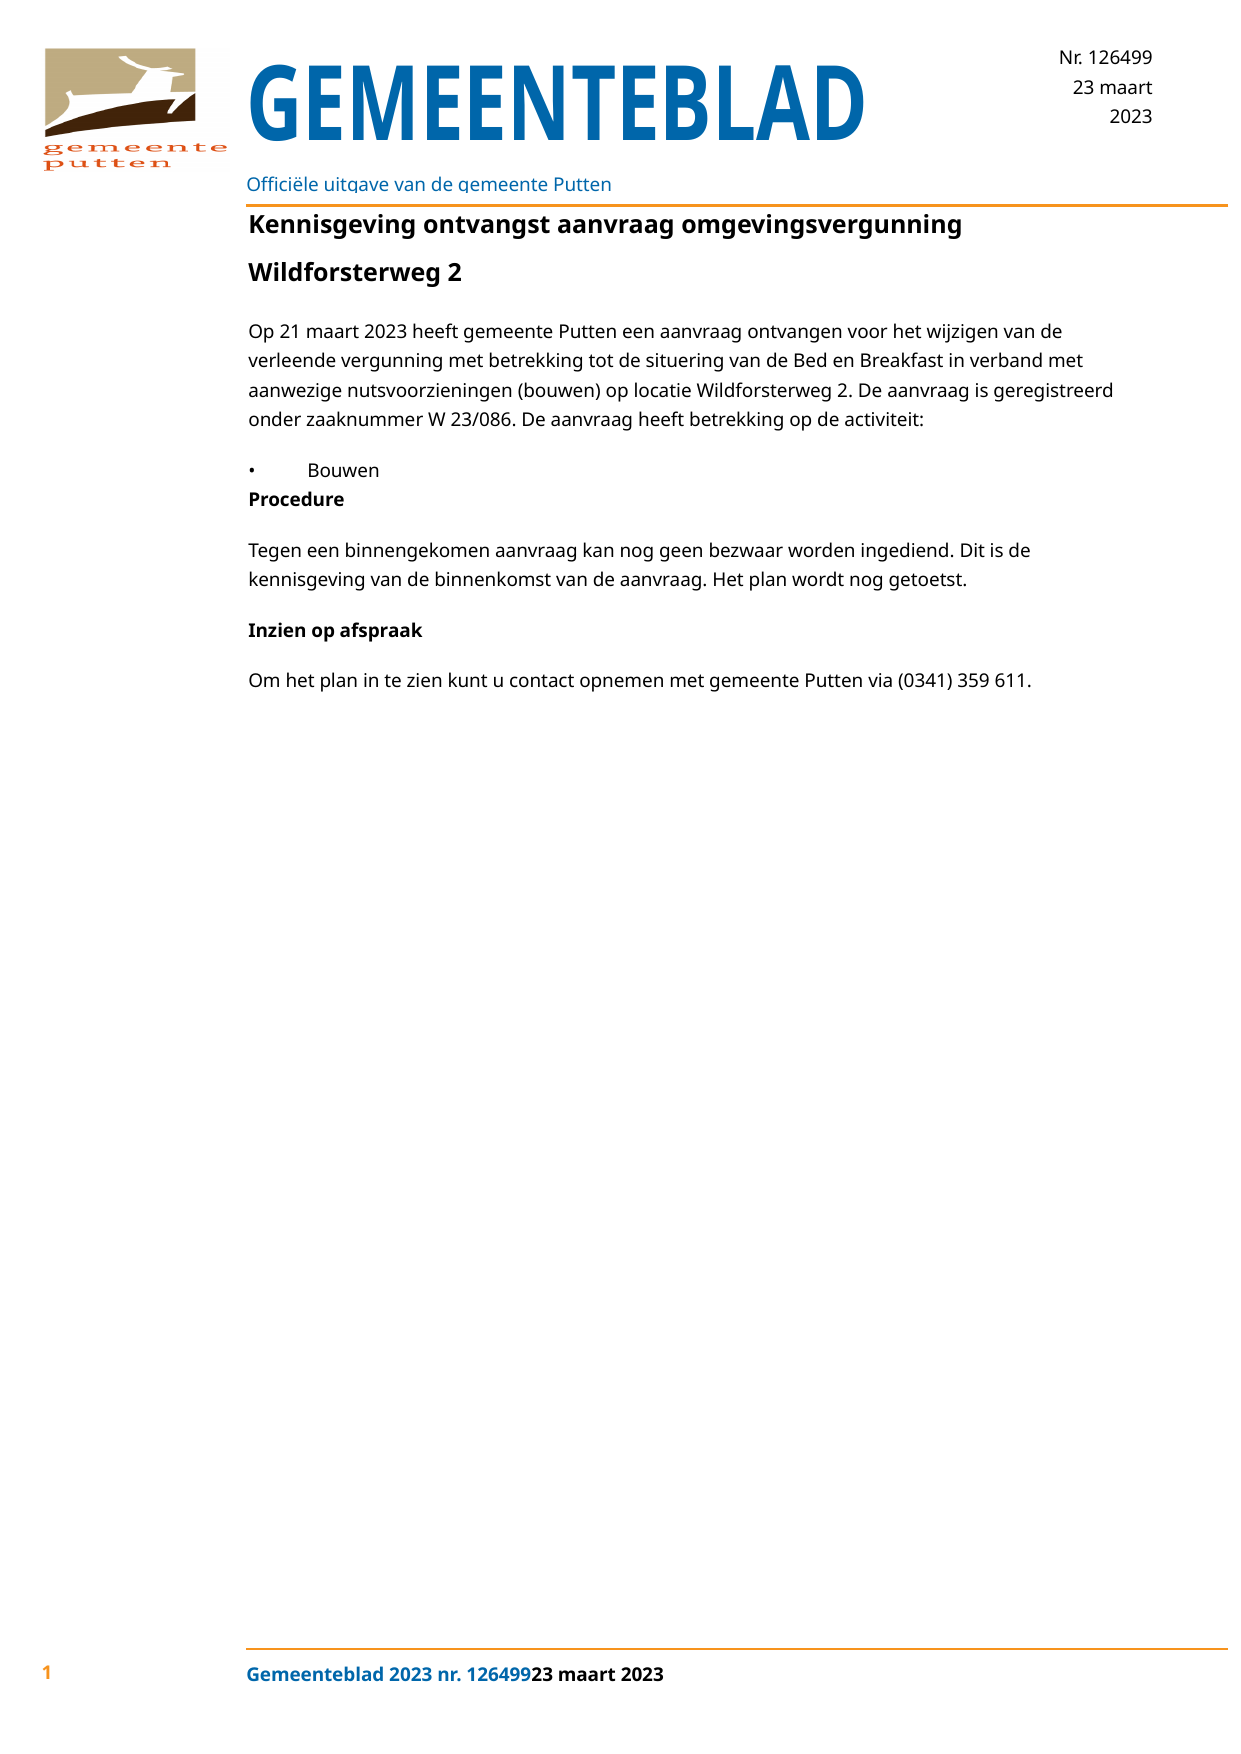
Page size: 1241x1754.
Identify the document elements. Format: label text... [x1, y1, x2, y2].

list Bouwen [248, 457, 1152, 483]
text Procedure [248, 487, 1152, 512]
text Tegen een binnengekomen aanvraag kan nog geen bezwaar worden ingediend. Dit is de kennisgeving van de binnenkomst van de aanvraag. Het plan wordt nog getoetst. [248, 537, 1152, 592]
text Op 21 maart 2023 heeft gemeente Putten een aanvraag ontvangen voor het wijzigen van de verleende vergunning met betrekking tot de situering van de Bed en Breakfast in verband met aanwezige nutsvoorzieningen (bouwen) op locatie Wildforsterweg 2. De aanvraag is geregistreerd onder zaaknummer W 23/086. De aanvraag heeft betrekking op de activiteit: [248, 318, 1152, 432]
text Om het plan in te zien kunt u contact opnemen met gemeente Putten via (0341) 359 611. [248, 667, 1152, 693]
text Kennisgeving ontvangst aanvraag omgevingsvergunning Wildforsterweg 2 [248, 207, 1152, 288]
text Inzien op afspraak [248, 617, 1152, 643]
picture [41, 47, 231, 172]
